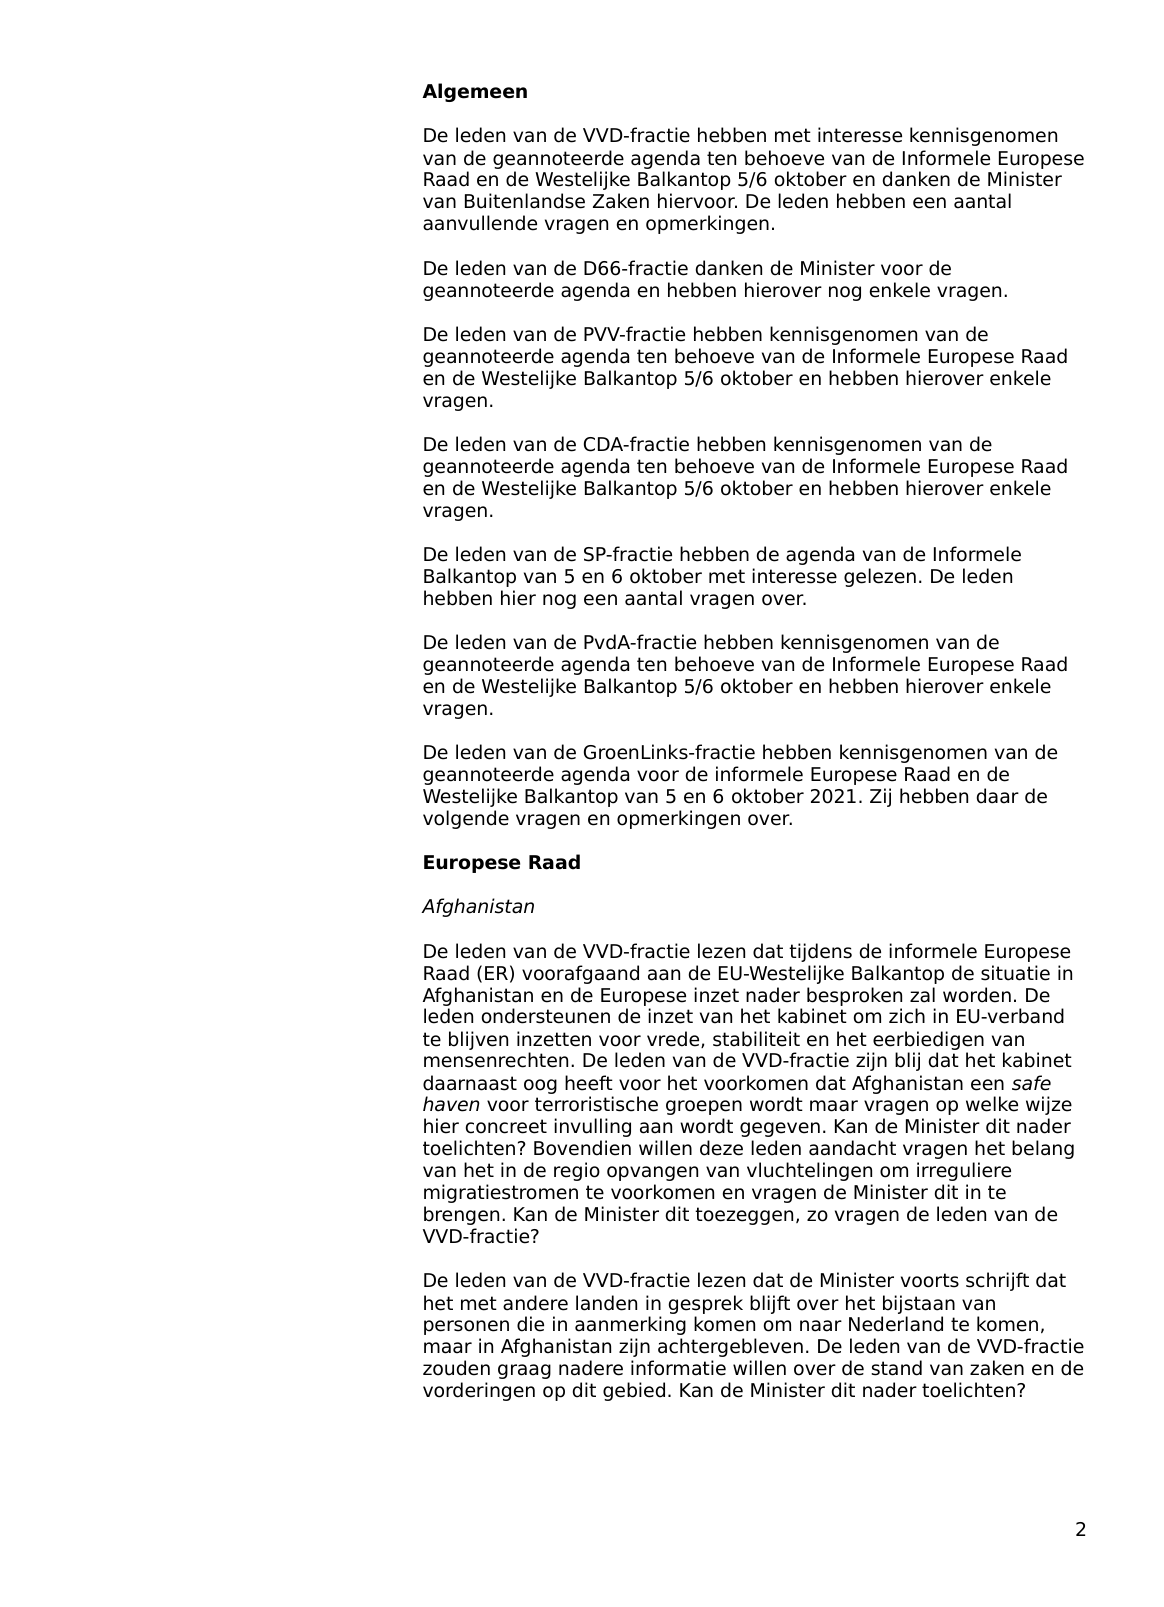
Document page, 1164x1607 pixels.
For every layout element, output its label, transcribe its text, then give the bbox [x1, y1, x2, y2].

subtitle Europese Raad [422, 852, 1087, 874]
text De leden van de VVD-fractie hebben met interesse kennisgenomen van de geannoteerde agenda ten behoeve van de Informele Europese Raad en de Westelijke Balkantop 5/6 oktober en danken de Minister van Buitenlandse Zaken hiervoor. De leden hebben een aantal aanvullende vragen en opmerkingen. [422, 125, 1087, 235]
text De leden van de VVD-fractie lezen dat de Minister voorts schrijft dat het met andere landen in gesprek blijft over het bijstaan van personen die in aanmerking komen om naar Nederland te komen, maar in Afghanistan zijn achtergebleven. De leden van de VVD-fractie zouden graag nadere informatie willen over de stand van zaken en de vorderingen op dit gebied. Kan de Minister dit nader toelichten? [422, 1270, 1087, 1402]
text De leden van de CDA-fractie hebben kennisgenomen van de geannoteerde agenda ten behoeve van de Informele Europese Raad en de Westelijke Balkantop 5/6 oktober en hebben hierover enkele vragen. [422, 434, 1087, 522]
text De leden van de VVD-fractie lezen dat tijdens de informele Europese Raad (ER) voorafgaand aan de EU-Westelijke Balkantop de situatie in Afghanistan en de Europese inzet nader besproken zal worden. De leden ondersteunen de inzet van het kabinet om zich in EU-verband te blijven inzetten voor vrede, stabiliteit en het eerbiedigen van mensenrechten. De leden van de VVD-fractie zijn blij dat het kabinet daarnaast oog heeft voor het voorkomen dat Afghanistan een safe haven voor terroristische groepen wordt maar vragen op welke wijze hier concreet invulling aan wordt gegeven. Kan de Minister dit nader toelichten? Bovendien willen deze leden aandacht vragen het belang van het in de regio opvangen van vluchtelingen om irreguliere migratiestromen te voorkomen en vragen de Minister dit in te brengen. Kan de Minister dit toezeggen, zo vragen de leden van de VVD-fractie? [422, 941, 1087, 1248]
text De leden van de GroenLinks-fractie hebben kennisgenomen van de geannoteerde agenda voor de informele Europese Raad en de Westelijke Balkantop van 5 en 6 oktober 2021. Zij hebben daar de volgende vragen en opmerkingen over. [422, 742, 1087, 830]
text De leden van de PvdA-fractie hebben kennisgenomen van de geannoteerde agenda ten behoeve van de Informele Europese Raad en de Westelijke Balkantop 5/6 oktober en hebben hierover enkele vragen. [422, 632, 1087, 720]
text De leden van de PVV-fractie hebben kennisgenomen van de geannoteerde agenda ten behoeve van de Informele Europese Raad en de Westelijke Balkantop 5/6 oktober en hebben hierover enkele vragen. [422, 324, 1087, 412]
text De leden van de SP-fractie hebben de agenda van de Informele Balkantop van 5 en 6 oktober met interesse gelezen. De leden hebben hier nog een aantal vragen over. [422, 544, 1087, 610]
text De leden van de D66-fractie danken de Minister voor de geannoteerde agenda en hebben hierover nog enkele vragen. [422, 257, 1087, 301]
subtitle Algemeen [422, 81, 1087, 103]
subtitle Afghanistan [422, 896, 1087, 918]
